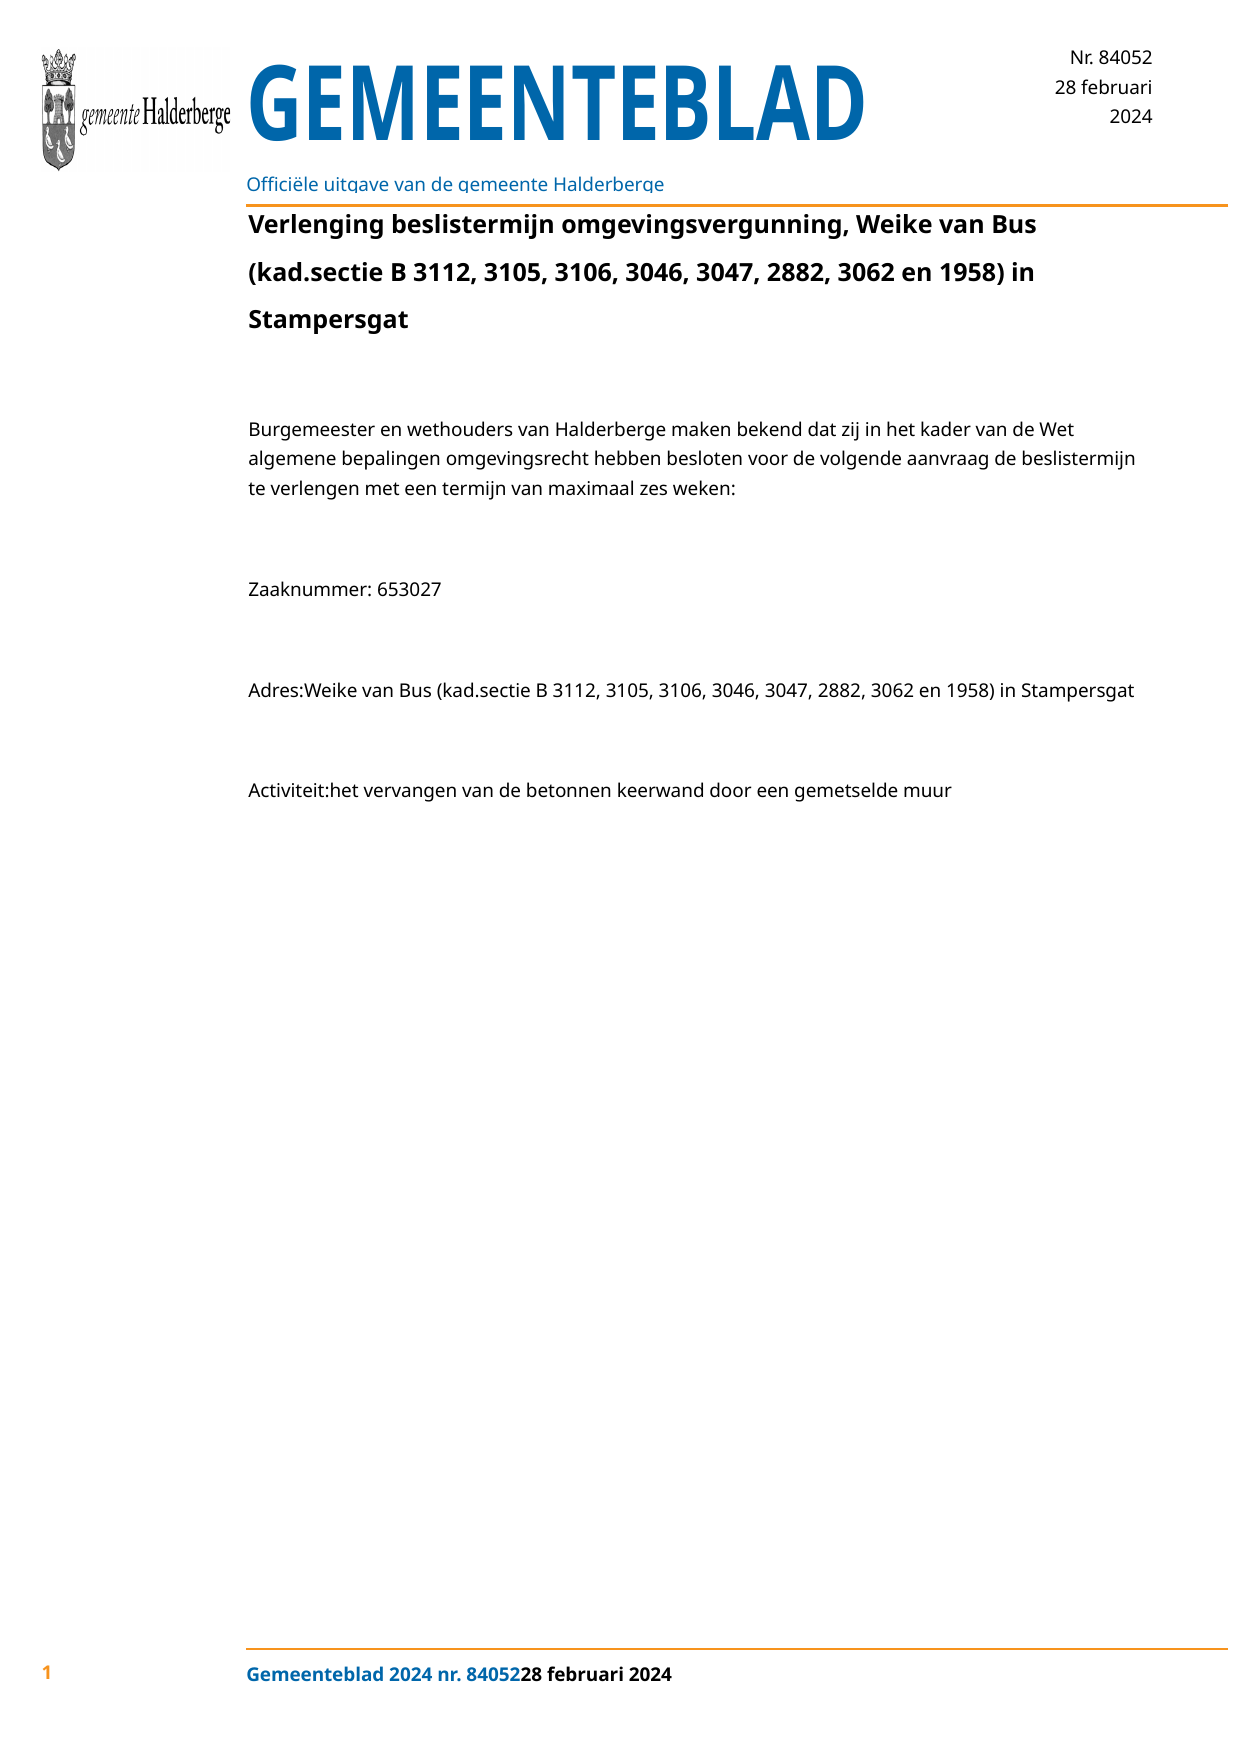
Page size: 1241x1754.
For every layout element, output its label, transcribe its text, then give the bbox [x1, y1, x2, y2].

text Zaaknummer: 653027 [248, 576, 1152, 602]
text Activiteit:het vervangen van de betonnen keerwand door een gemetselde muur [248, 778, 1152, 803]
picture [41, 47, 231, 172]
text Adres:Weike van Bus (kad.sectie B 3112, 3105, 3106, 3046, 3047, 2882, 3062 en 1958) in Stampersgat [248, 677, 1152, 702]
text Burgemeester en wethouders van Halderberge maken bekend dat zij in het kader van de Wet algemene bepalingen omgevingsrecht hebben besloten voor de volgende aanvraag de beslistermijn te verlengen met een termijn van maximaal zes weken: [248, 416, 1152, 501]
text Verlenging beslistermijn omgevingsvergunning, Weike van Bus (kad.sectie B 3112, 3105, 3106, 3046, 3047, 2882, 3062 en 1958) in Stampersgat [248, 207, 1152, 336]
